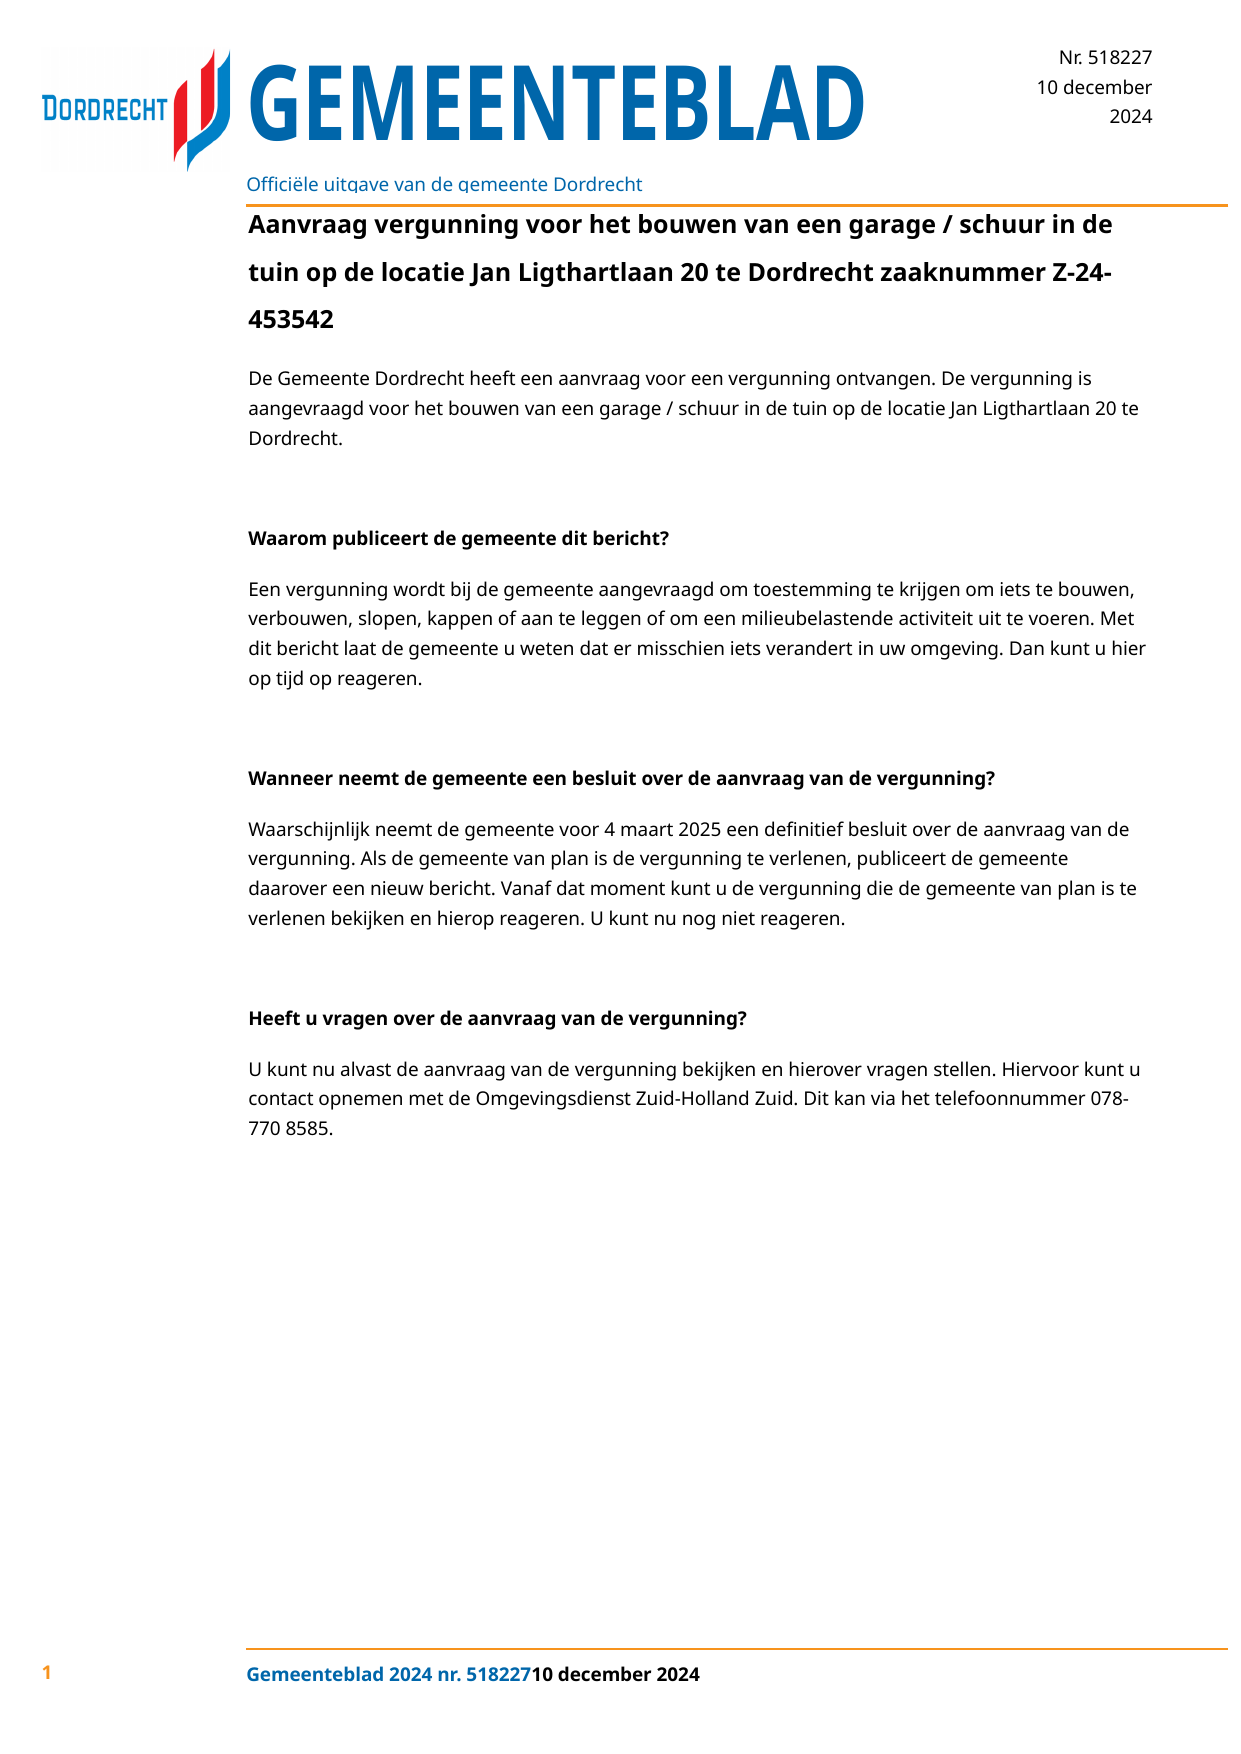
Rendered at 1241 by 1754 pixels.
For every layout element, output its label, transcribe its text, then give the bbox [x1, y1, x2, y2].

text De Gemeente Dordrecht heeft een aanvraag voor een vergunning ontvangen. De vergunning is aangevraagd voor het bouwen van een garage / schuur in de tuin op de locatie Jan Ligthartlaan 20 te Dordrecht. [248, 366, 1152, 450]
picture [41, 47, 231, 172]
text Heeft u vragen over de aanvraag van de vergunning? [248, 1006, 1152, 1031]
text Aanvraag vergunning voor het bouwen van een garage / schuur in de tuin op de locatie Jan Ligthartlaan 20 te Dordrecht zaaknummer Z-24-453542 [248, 207, 1152, 336]
text U kunt nu alvast de aanvraag van de vergunning bekijken en hierover vragen stellen. Hiervoor kunt u contact opnemen met de Omgevingsdienst Zuid-Holland Zuid. Dit kan via het telefoonnummer 078-770 8585. [248, 1056, 1152, 1141]
text Waarschijnlijk neemt de gemeente voor 4 maart 2025 een definitief besluit over de aanvraag van de vergunning. Als de gemeente van plan is de vergunning te verlenen, publiceert de gemeente daarover een nieuw bericht. Vanaf dat moment kunt u de vergunning die de gemeente van plan is te verlenen bekijken en hierop reageren. U kunt nu nog niet reageren. [248, 816, 1152, 930]
text Een vergunning wordt bij de gemeente aangevraagd om toestemming te krijgen om iets te bouwen, verbouwen, slopen, kappen of aan te leggen of om een milieubelastende activiteit uit te voeren. Met dit bericht laat de gemeente u weten dat er misschien iets verandert in uw omgeving. Dan kunt u hier op tijd op reageren. [248, 576, 1152, 690]
text Waarom publiceert de gemeente dit bericht? [248, 526, 1152, 551]
text Wanneer neemt de gemeente een besluit over de aanvraag van de vergunning? [248, 766, 1152, 791]
